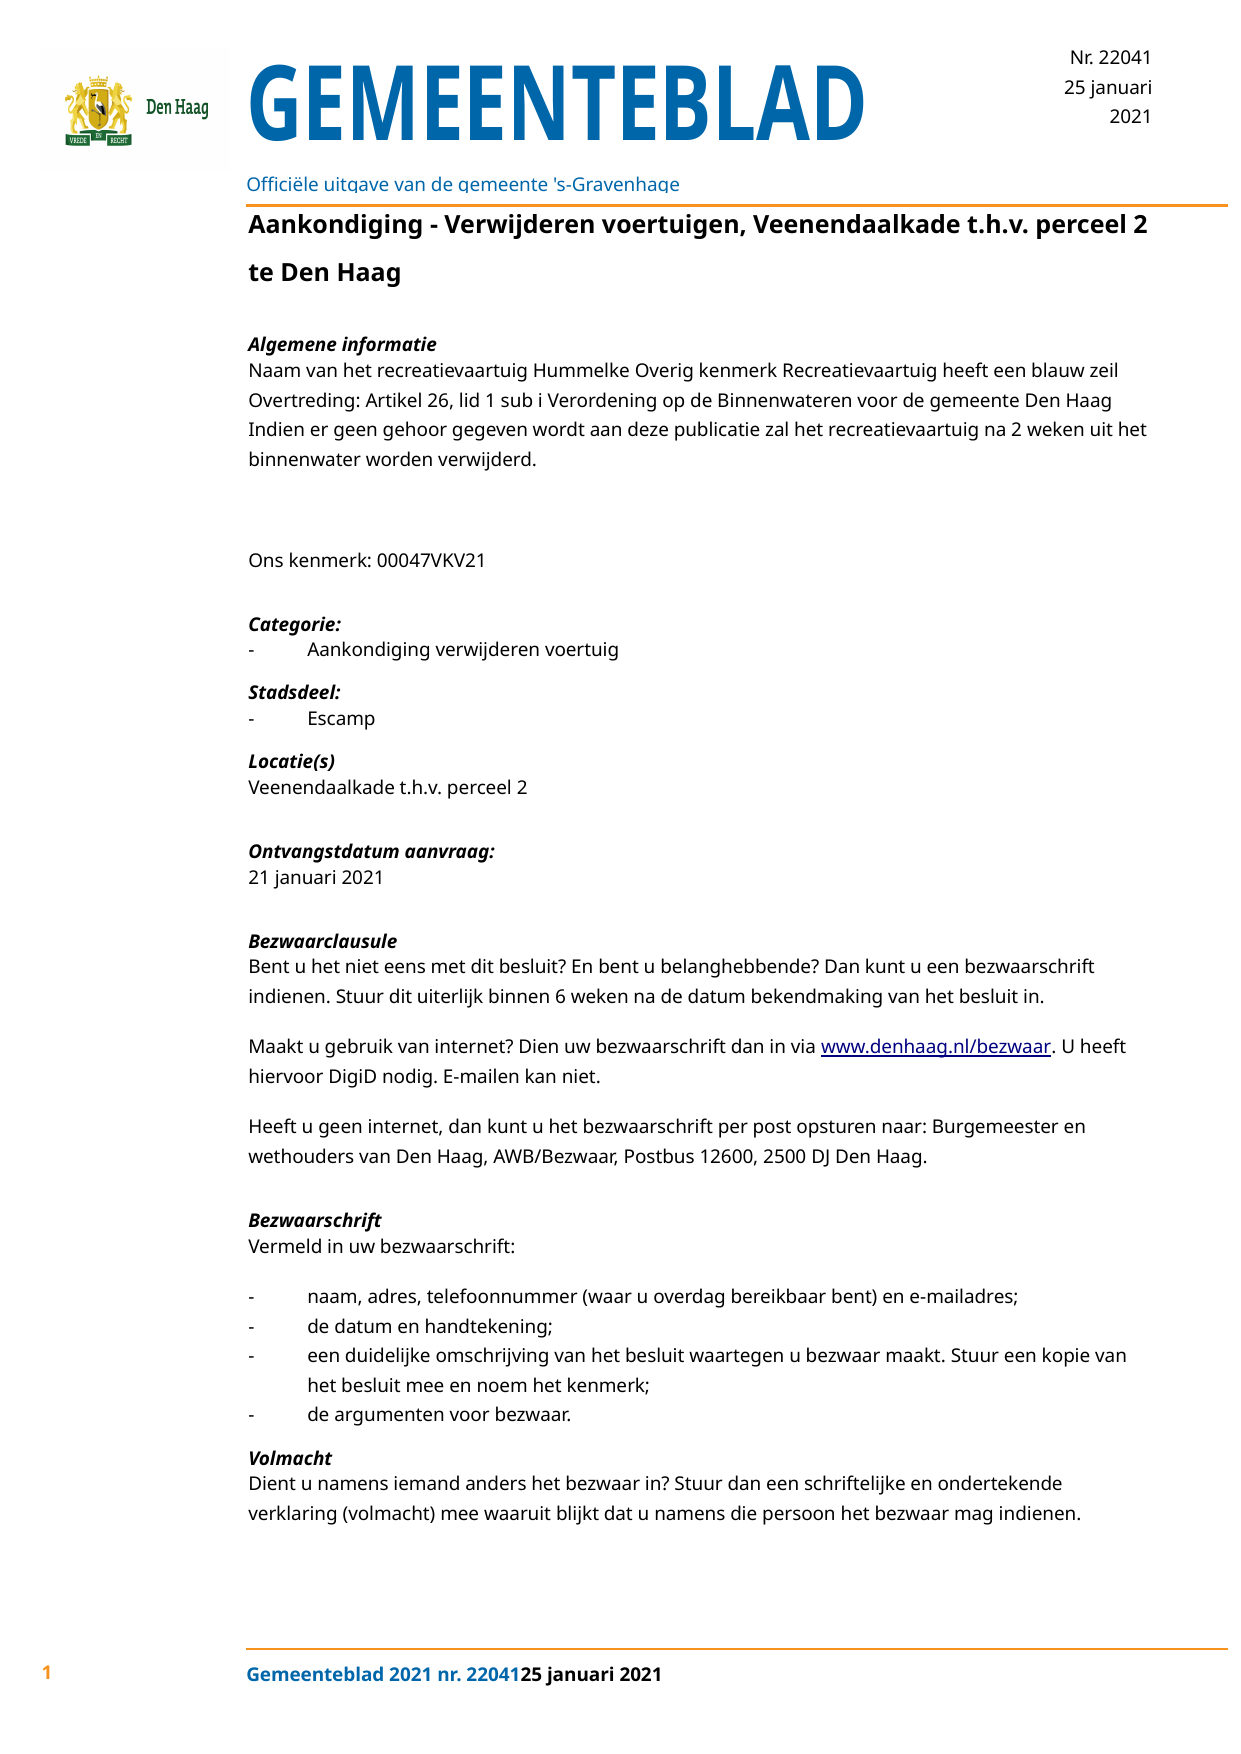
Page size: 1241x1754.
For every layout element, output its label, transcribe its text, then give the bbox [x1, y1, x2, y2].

text Volmacht [248, 1445, 1152, 1470]
text Bezwaarschrift [248, 1207, 1152, 1233]
list naam, adres, telefoonnummer (waar u overdag bereikbaar bent) en e-mailadres; [248, 1283, 1152, 1309]
list Escamp [248, 705, 1152, 731]
text Heeft u geen internet, dan kunt u het bezwaarschrift per post opsturen naar: Burgemeester en wethouders van Den Haag, AWB/Bezwaar, Postbus 12600, 2500 DJ Den Haag. [248, 1113, 1152, 1169]
text Ontvangstdatum aanvraag: [248, 838, 1152, 864]
text Naam van het recreatievaartuig Hummelke Overig kenmerk Recreatievaartuig heeft een blauw zeil Overtreding: Artikel 26, lid 1 sub i Verordening op de Binnenwateren voor de gemeente Den Haag Indien er geen gehoor gegeven wordt aan deze publicatie zal het recreatievaartuig na 2 weken uit het binnenwater worden verwijderd. [248, 357, 1152, 472]
list Aankondiging verwijderen voertuig [248, 636, 1152, 662]
text Dient u namens iemand anders het bezwaar in? Stuur dan een schriftelijke en ondertekende verklaring (volmacht) mee waaruit blijkt dat u namens die persoon het bezwaar mag indienen. [248, 1470, 1152, 1526]
list de datum en handtekening; [248, 1313, 1152, 1338]
text Stadsdeel: [248, 679, 1152, 705]
text Maakt u gebruik van internet? Dien uw bezwaarschrift dan in via www.denhaag.nl/bezwaar. U heeft hiervoor DigiD nodig. E-mailen kan niet. [248, 1033, 1152, 1089]
text Bent u het niet eens met dit besluit? En bent u belanghebbende? Dan kunt u een bezwaarschrift indienen. Stuur dit uiterlijk binnen 6 weken na de datum bekendmaking van het besluit in. [248, 953, 1152, 1009]
text Algemene informatie [248, 331, 1152, 357]
list de argumenten voor bezwaar. [248, 1402, 1152, 1427]
list een duidelijke omschrijving van het besluit waartegen u bezwaar maakt. Stuur een kopie van het besluit mee en noem het kenmerk; [248, 1342, 1152, 1398]
text Veenendaalkade t.h.v. perceel 2 [248, 774, 1152, 800]
text Aankondiging - Verwijderen voertuigen, Veenendaalkade t.h.v. perceel 2 te Den Haag [248, 207, 1152, 288]
text Locatie(s) [248, 748, 1152, 774]
text Vermeld in uw bezwaarschrift: [248, 1233, 1152, 1258]
text Categorie: [248, 611, 1152, 636]
text Bezwaarclausule [248, 928, 1152, 953]
text 21 januari 2021 [248, 864, 1152, 889]
picture [41, 47, 231, 172]
text Ons kenmerk: 00047VKV21 [248, 547, 1152, 572]
